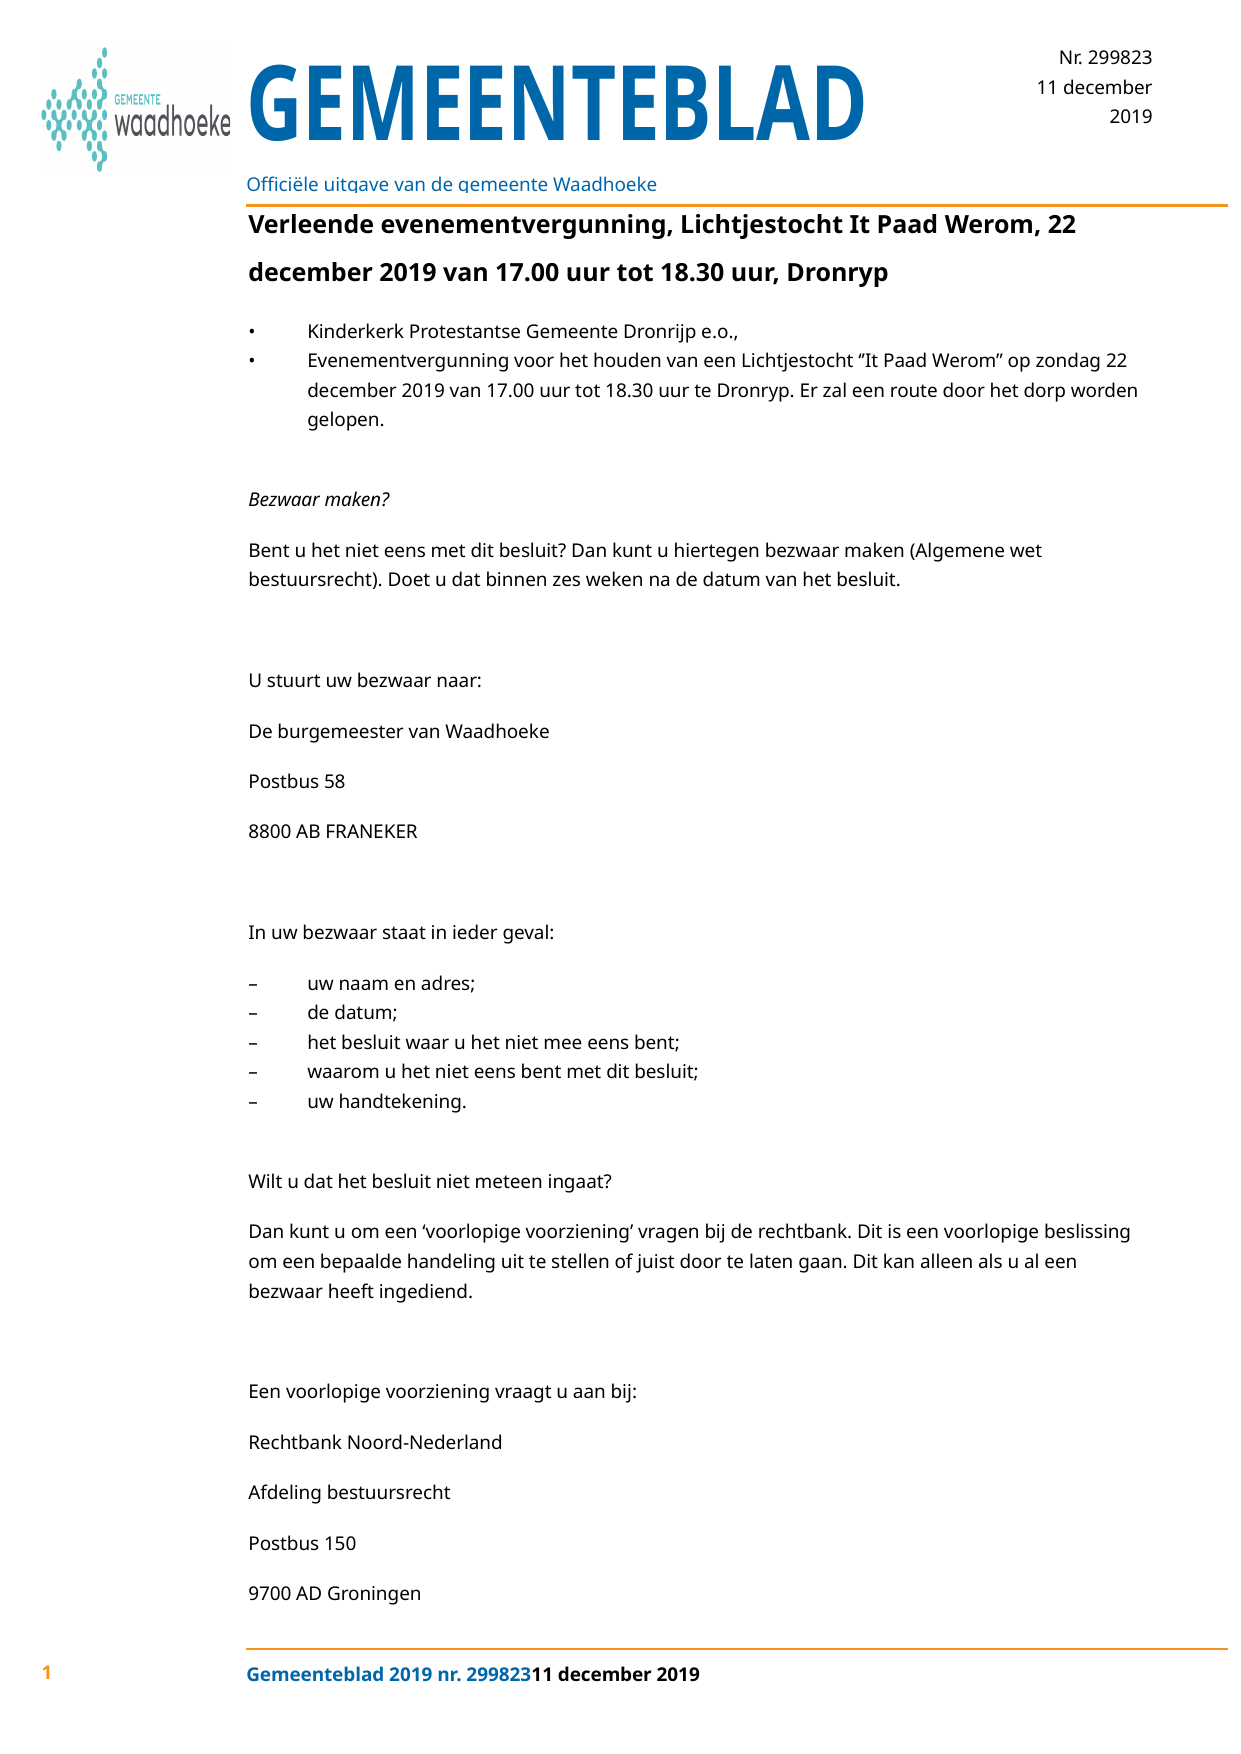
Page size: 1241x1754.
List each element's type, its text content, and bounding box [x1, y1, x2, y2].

text Bent u het niet eens met dit besluit? Dan kunt u hiertegen bezwaar maken (Algemene wet bestuursrecht). Doet u dat binnen zes weken na de datum van het besluit. [248, 537, 1152, 592]
list uw handtekening. [248, 1088, 1152, 1114]
text In uw bezwaar staat in ieder geval: [248, 919, 1152, 945]
text Postbus 150 [248, 1530, 1152, 1556]
text De burgemeester van Waadhoeke [248, 718, 1152, 744]
list Kinderkerk Protestantse Gemeente Dronrijp e.o., [248, 318, 1152, 344]
text Verleende evenementvergunning, Lichtjestocht It Paad Werom, 22 december 2019 van 17.00 uur tot 18.30 uur, Dronryp [248, 207, 1152, 288]
text Een voorlopige voorziening vraagt u aan bij: [248, 1379, 1152, 1404]
text 8800 AB FRANEKER [248, 819, 1152, 844]
list uw naam en adres; [248, 970, 1152, 996]
text 9700 AD Groningen [248, 1580, 1152, 1606]
text Wilt u dat het besluit niet meteen ingaat? [248, 1168, 1152, 1194]
text Bezwaar maken? [248, 487, 1152, 512]
picture [41, 47, 231, 172]
text Dan kunt u om een ‘voorlopige voorziening’ vragen bij de rechtbank. Dit is een voorlopige beslissing om een bepaalde handeling uit te stellen of juist door te laten gaan. Dit kan alleen als u al een bezwaar heeft ingediend. [248, 1219, 1152, 1304]
list de datum; [248, 999, 1152, 1025]
text Afdeling bestuursrecht [248, 1479, 1152, 1505]
text Rechtbank Noord-Nederland [248, 1429, 1152, 1455]
list waarom u het niet eens bent met dit besluit; [248, 1059, 1152, 1084]
text Postbus 58 [248, 768, 1152, 794]
list het besluit waar u het niet mee eens bent; [248, 1029, 1152, 1055]
list Evenementvergunning voor het houden van een Lichtjestocht ‘’It Paad Werom’’ op zondag 22 december 2019 van 17.00 uur tot 18.30 uur te Dronryp. Er zal een route door het dorp worden gelopen. [248, 347, 1152, 432]
text U stuurt uw bezwaar naar: [248, 667, 1152, 693]
